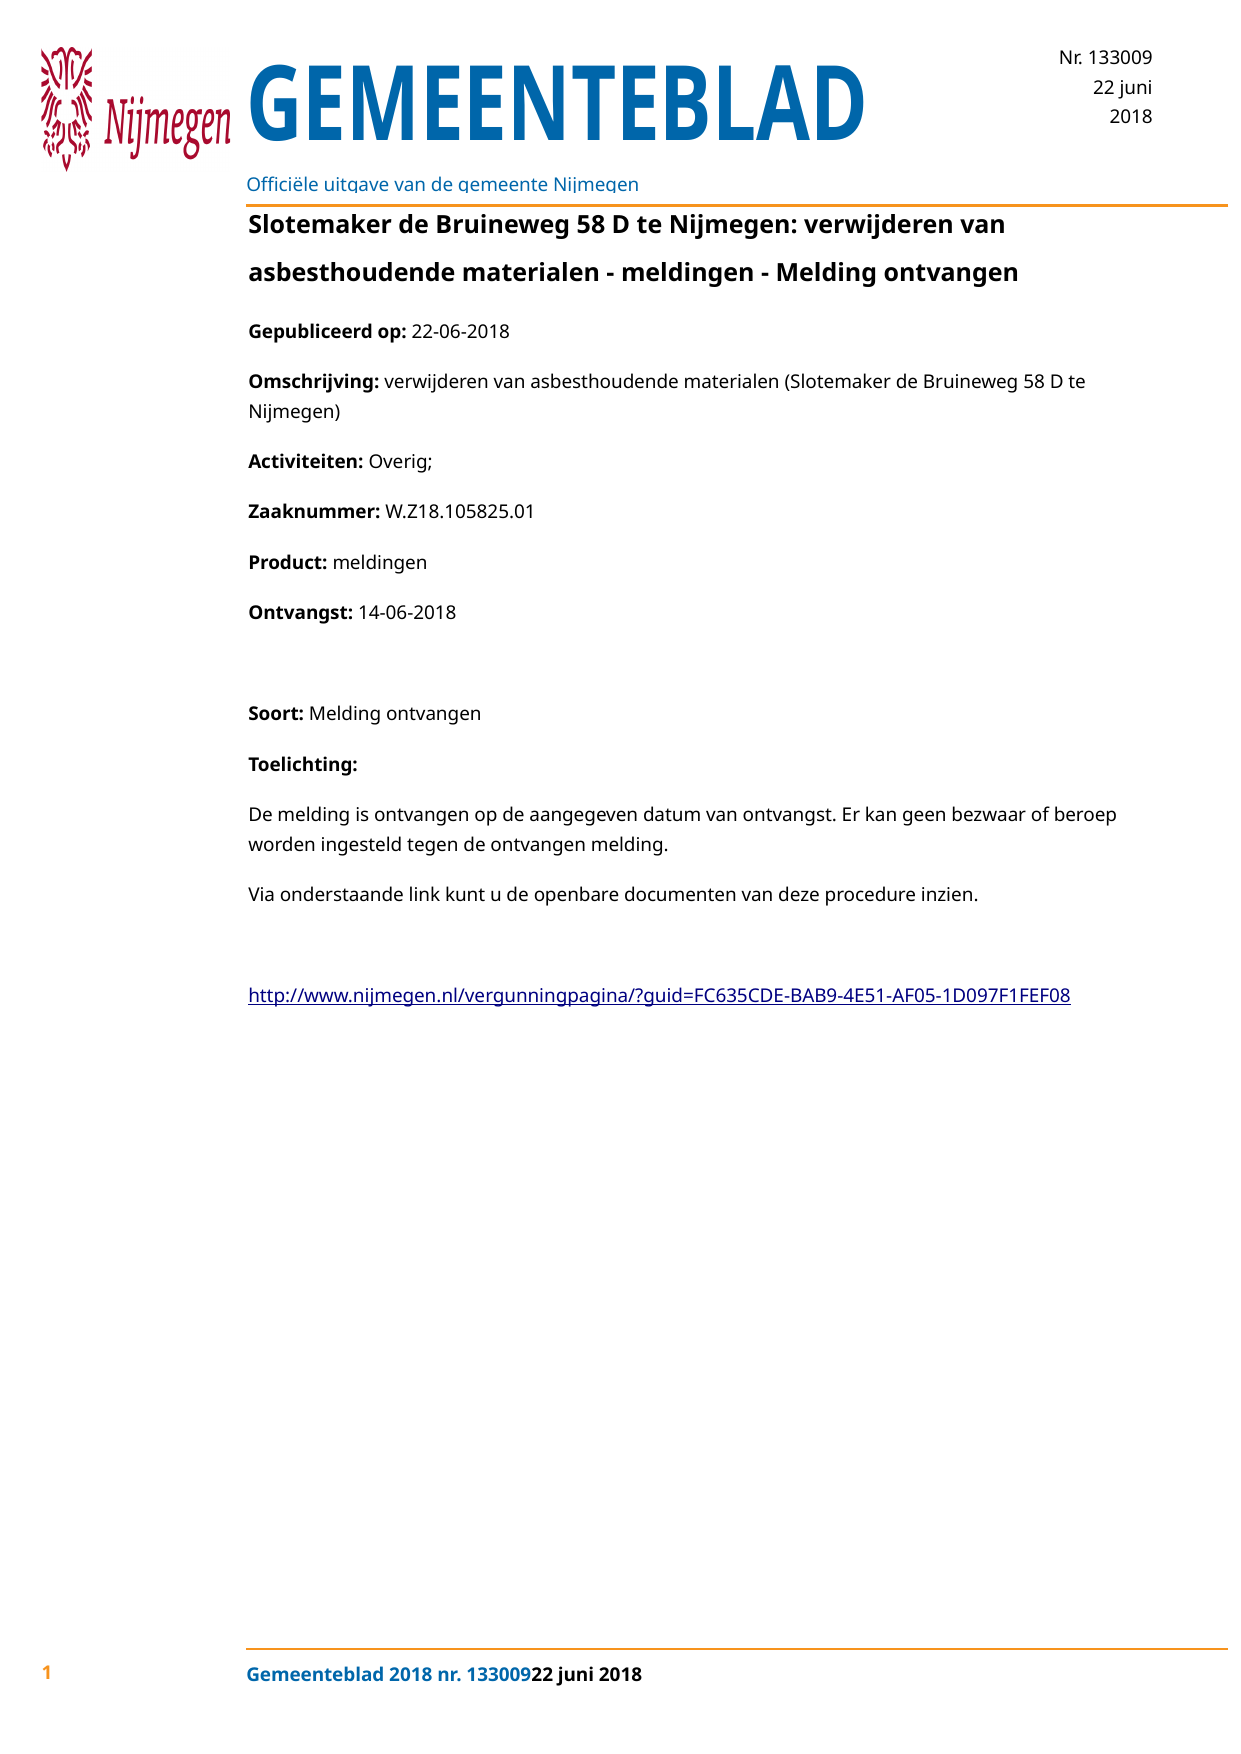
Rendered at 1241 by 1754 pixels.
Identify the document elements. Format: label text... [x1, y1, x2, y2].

text Activiteiten: Overig; [248, 448, 1152, 474]
text Slotemaker de Bruineweg 58 D te Nijmegen: verwijderen van asbesthoudende materialen - meldingen - Melding ontvangen [248, 207, 1152, 288]
text Soort: Melding ontvangen [248, 700, 1152, 726]
text De melding is ontvangen op de aangegeven datum van ontvangst. Er kan geen bezwaar of beroep worden ingesteld tegen de ontvangen melding. [248, 801, 1152, 857]
text Ontvangst: 14-06-2018 [248, 599, 1152, 625]
text Zaaknummer: W.Z18.105825.01 [248, 499, 1152, 524]
text http://www.nijmegen.nl/vergunningpagina/?guid=FC635CDE-BAB9-4E51-AF05-1D097F1FEF08 [248, 982, 1152, 1008]
text Product: meldingen [248, 549, 1152, 575]
text Omschrijving: verwijderen van asbesthoudende materialen (Slotemaker de Bruineweg 58 D te Nijmegen) [248, 368, 1152, 424]
text Via onderstaande link kunt u de openbare documenten van deze procedure inzien. [248, 881, 1152, 907]
picture [41, 47, 231, 172]
text Gepubliceerd op: 22-06-2018 [248, 318, 1152, 344]
text Toelichting: [248, 751, 1152, 777]
